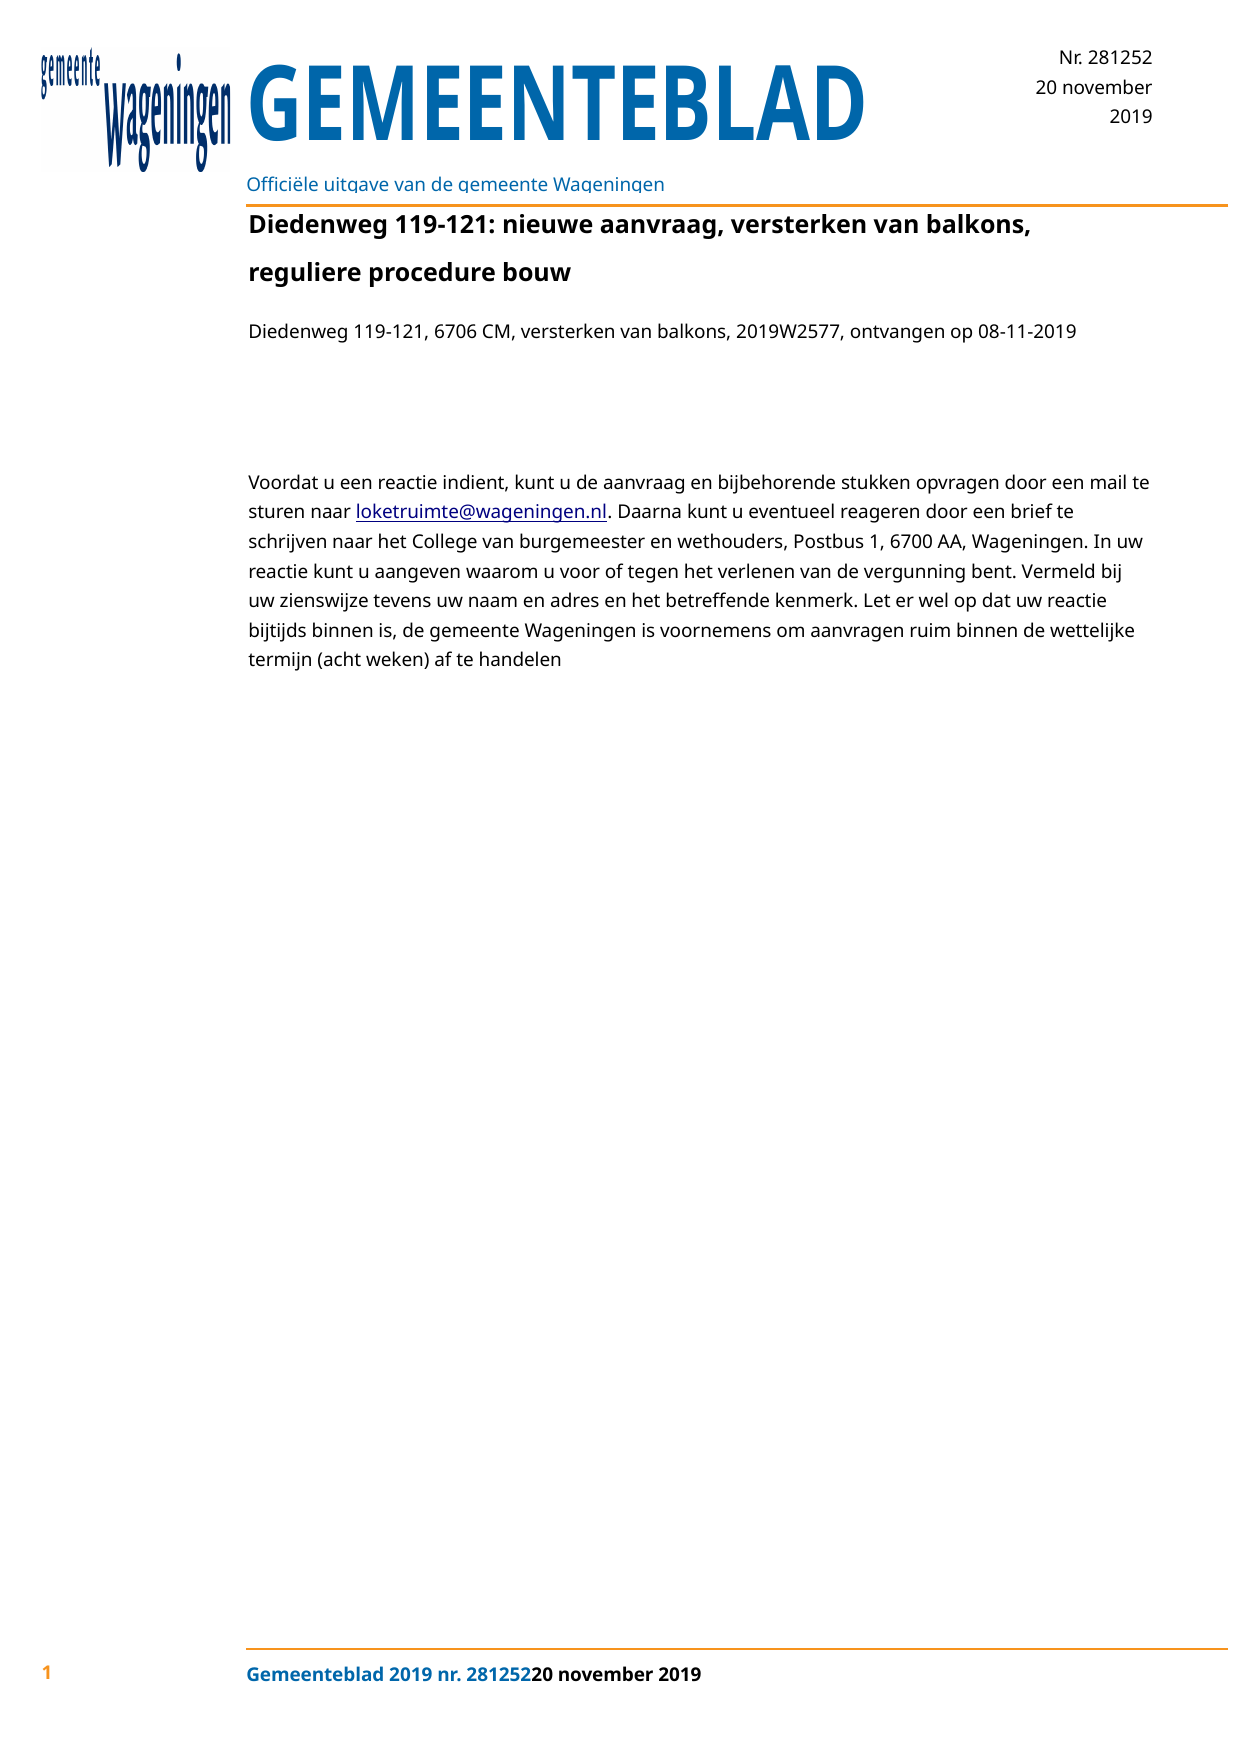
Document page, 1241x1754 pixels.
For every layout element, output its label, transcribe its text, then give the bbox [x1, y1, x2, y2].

picture [41, 47, 231, 172]
text Diedenweg 119-121, 6706 CM, versterken van balkons, 2019W2577, ontvangen op 08-11-2019 [248, 318, 1152, 344]
text Voordat u een reactie indient, kunt u de aanvraag en bijbehorende stukken opvragen door een mail te sturen naar loketruimte@wageningen.nl. Daarna kunt u eventueel reageren door een brief te schrijven naar het College van burgemeester en wethouders, Postbus 1, 6700 AA, Wageningen. In uw reactie kunt u aangeven waarom u voor of tegen het verlenen van de vergunning bent. Vermeld bij uw zienswijze tevens uw naam en adres en het betreffende kenmerk. Let er wel op dat uw reactie bijtijds binnen is, de gemeente Wageningen is voornemens om aanvragen ruim binnen de wettelijke termijn (acht weken) af te handelen [248, 469, 1152, 672]
text Diedenweg 119-121: nieuwe aanvraag, versterken van balkons, reguliere procedure bouw [248, 207, 1152, 288]
